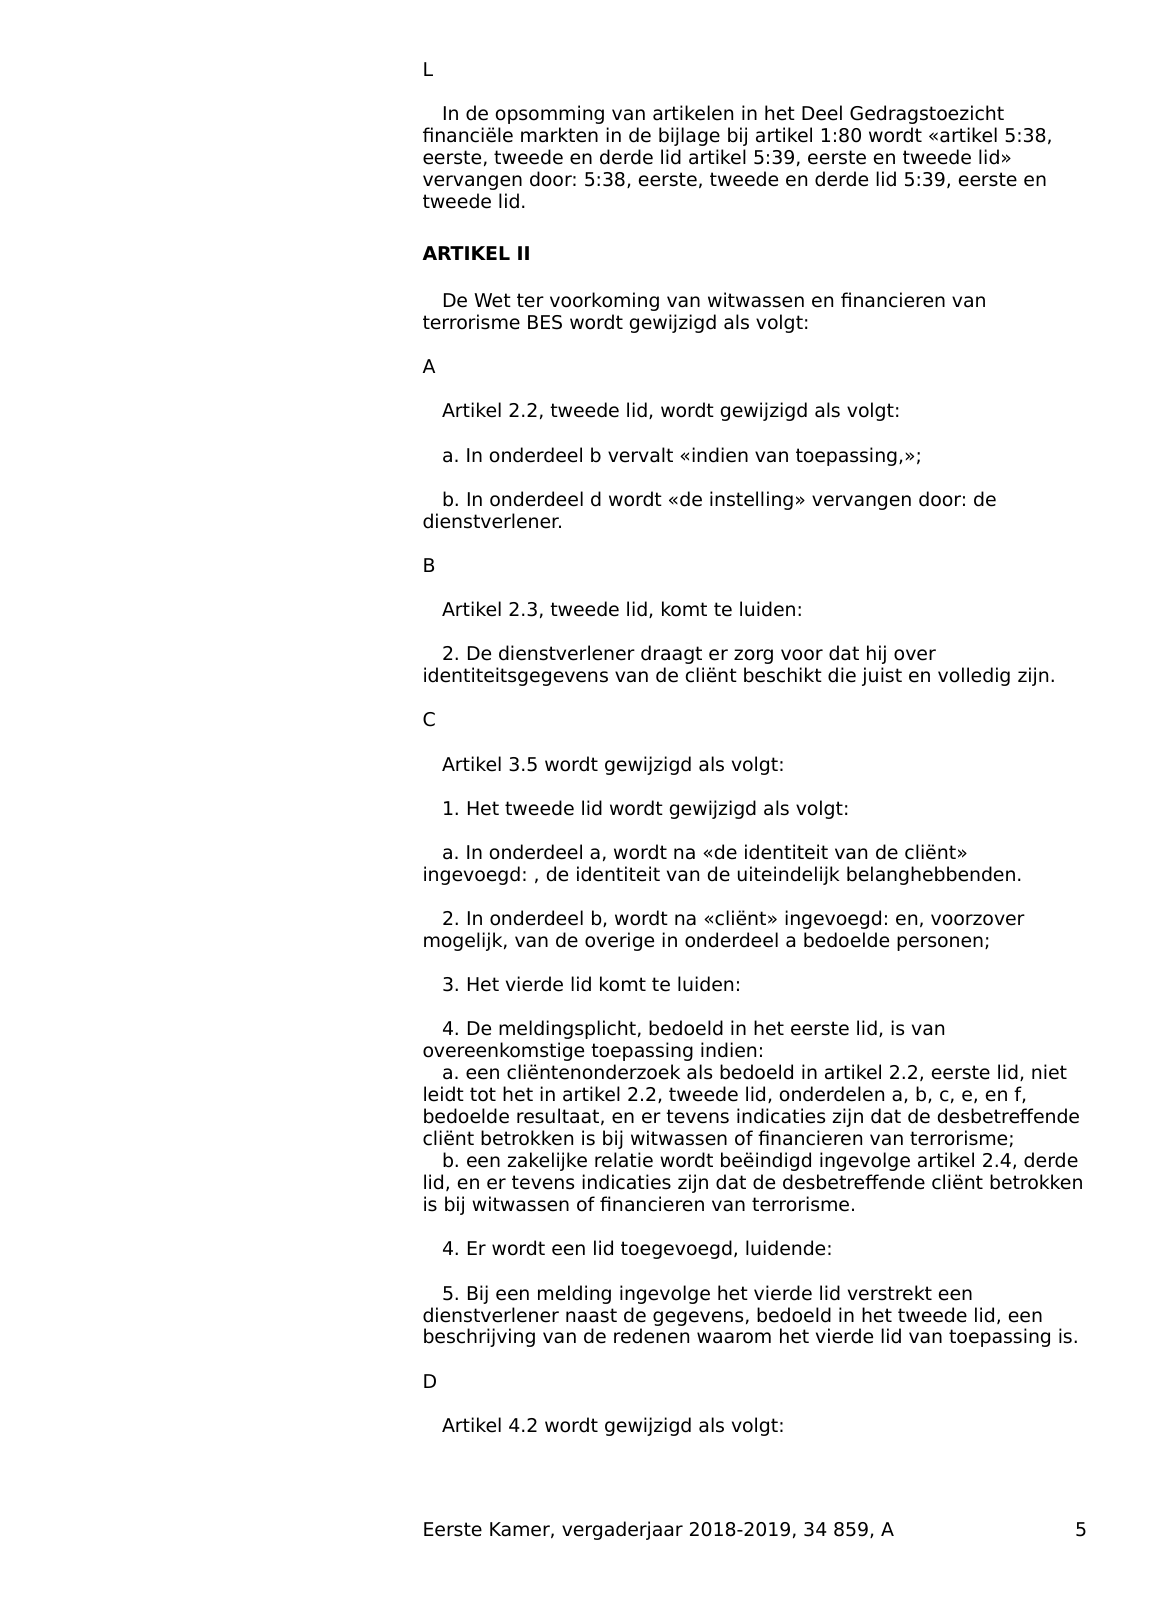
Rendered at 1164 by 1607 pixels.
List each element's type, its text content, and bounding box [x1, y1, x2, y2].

text B [422, 555, 1087, 577]
text b. In onderdeel d wordt «de instelling» vervangen door: de dienstverlener. [422, 489, 1087, 533]
text 3. Het vierde lid komt te luiden: [422, 974, 1087, 996]
text L [422, 59, 1087, 81]
text 4. Er wordt een lid toegevoegd, luidende: [422, 1238, 1087, 1260]
text In de opsomming van artikelen in het Deel Gedragstoezicht financiële markten in de bijlage bij artikel 1:80 wordt «artikel 5:38, eerste, tweede en derde lid artikel 5:39, eerste en tweede lid» vervangen door: 5:38, eerste, tweede en derde lid 5:39, eerste en tweede lid. [422, 103, 1087, 213]
text 4. De meldingsplicht, bedoeld in het eerste lid, is van overeenkomstige toepassing indien: [422, 1018, 1087, 1062]
text a. een cliëntenonderzoek als bedoeld in artikel 2.2, eerste lid, niet leidt tot het in artikel 2.2, tweede lid, onderdelen a, b, c, e, en f, bedoelde resultaat, en er tevens indicaties zijn dat de desbetreffende cliënt betrokken is bij witwassen of financieren van terrorisme; [422, 1062, 1087, 1150]
text Artikel 3.5 wordt gewijzigd als volgt: [422, 753, 1087, 776]
text 1. Het tweede lid wordt gewijzigd als volgt: [422, 798, 1087, 820]
text 2. In onderdeel b, wordt na «cliënt» ingevoegd: en, voorzover mogelijk, van de overige in onderdeel a bedoelde personen; [422, 908, 1087, 952]
text 2. De dienstverlener draagt er zorg voor dat hij over identiteitsgegevens van de cliënt beschikt die juist en volledig zijn. [422, 643, 1087, 687]
text D [422, 1371, 1087, 1393]
text Artikel 2.3, tweede lid, komt te luiden: [422, 599, 1087, 621]
text a. In onderdeel a, wordt na «de identiteit van de cliënt» ingevoegd: , de identiteit van de uiteindelijk belanghebbenden. [422, 842, 1087, 886]
text 5. Bij een melding ingevolge het vierde lid verstrekt een dienstverlener naast de gegevens, bedoeld in het tweede lid, een beschrijving van de redenen waarom het vierde lid van toepassing is. [422, 1282, 1087, 1348]
text Artikel 2.2, tweede lid, wordt gewijzigd als volgt: [422, 400, 1087, 422]
text C [422, 709, 1087, 731]
text b. een zakelijke relatie wordt beëindigd ingevolge artikel 2.4, derde lid, en er tevens indicaties zijn dat de desbetreffende cliënt betrokken is bij witwassen of financieren van terrorisme. [422, 1150, 1087, 1216]
text Artikel 4.2 wordt gewijzigd als volgt: [422, 1415, 1087, 1437]
text a. In onderdeel b vervalt «indien van toepassing,»; [422, 444, 1087, 467]
text A [422, 356, 1087, 378]
subtitle ARTIKEL II [422, 243, 1087, 265]
text De Wet ter voorkoming van witwassen en financieren van terrorisme BES wordt gewijzigd als volgt: [422, 290, 1087, 334]
